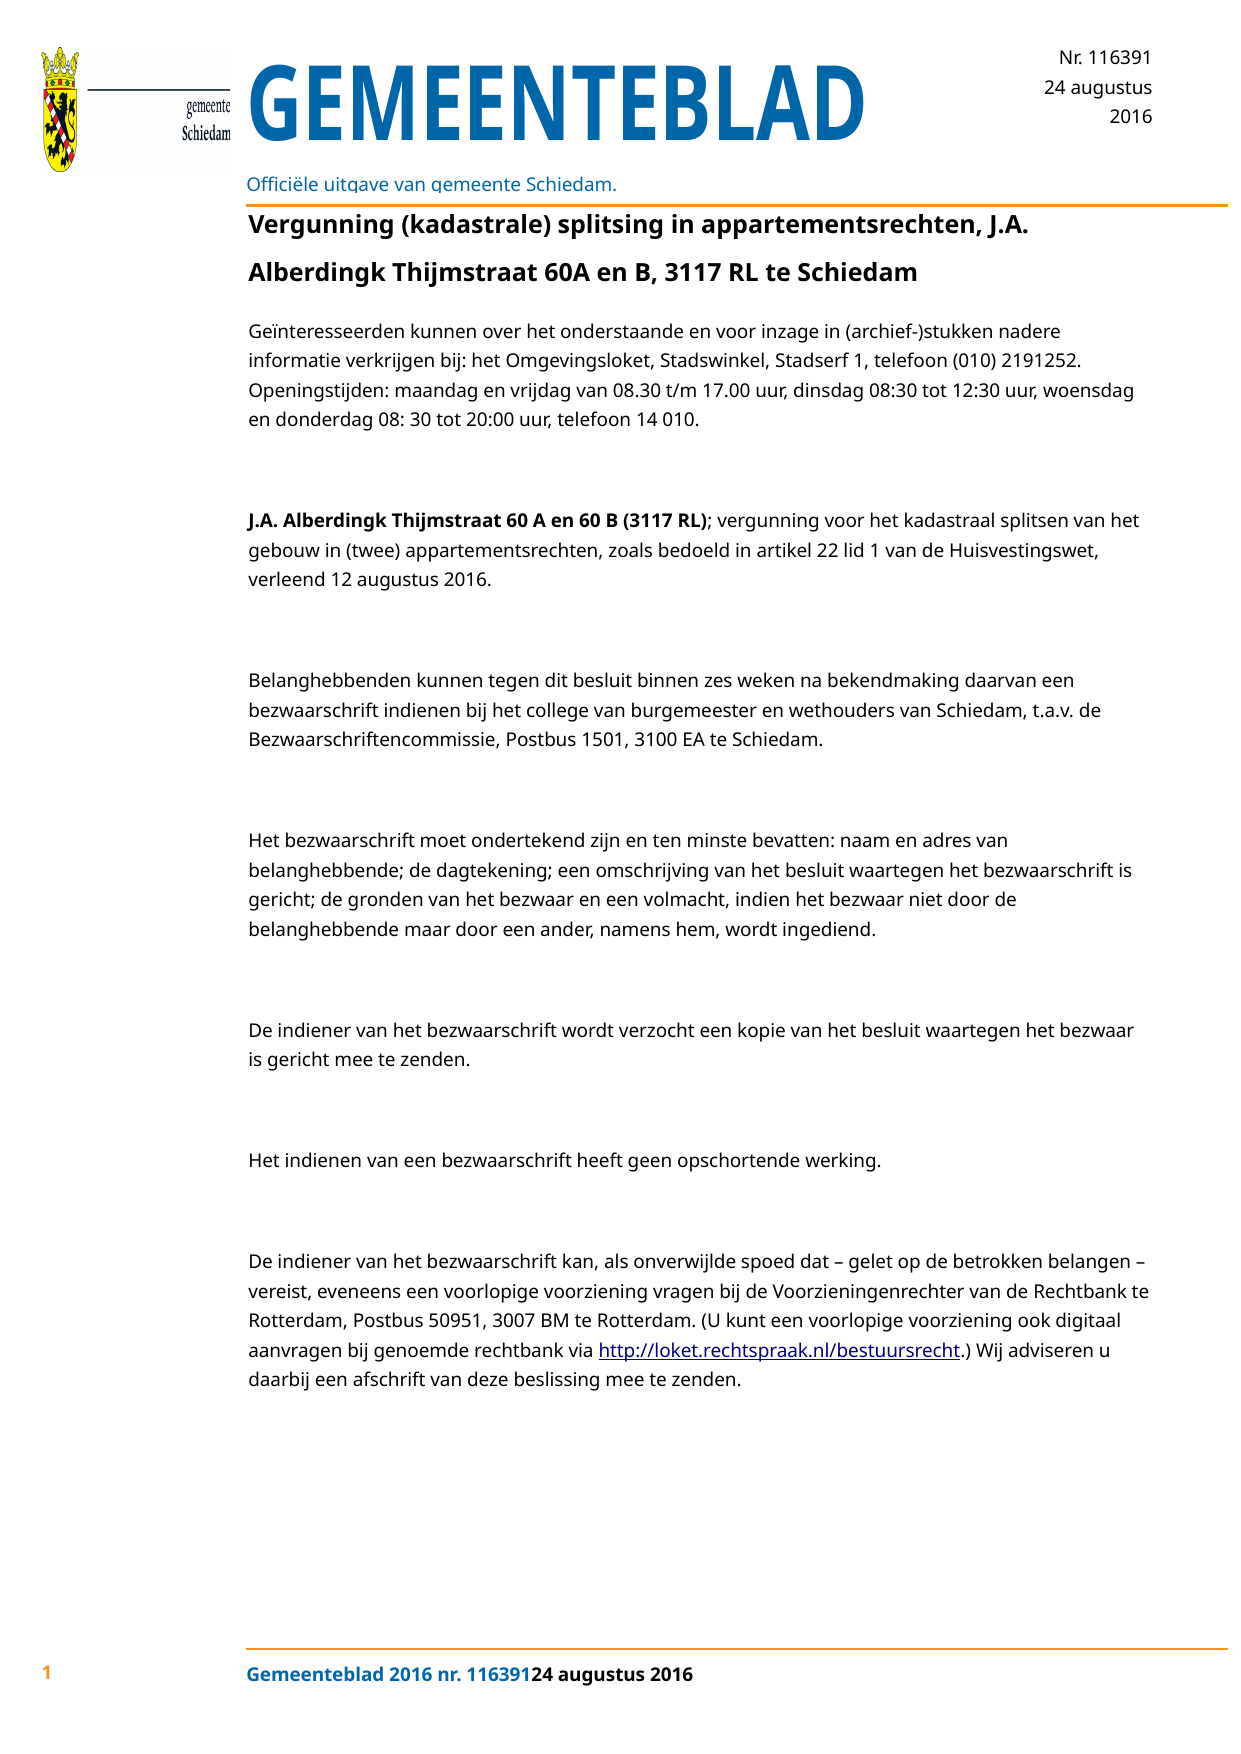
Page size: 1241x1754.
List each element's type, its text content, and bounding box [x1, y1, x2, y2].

picture [41, 47, 231, 172]
text Geïnteresseerden kunnen over het onderstaande en voor inzage in (archief-)stukken nadere informatie verkrijgen bij: het Omgevingsloket, Stadswinkel, Stadserf 1, telefoon (010) 2191252. Openingstijden: maandag en vrijdag van 08.30 t/m 17.00 uur, dinsdag 08:30 tot 12:30 uur, woensdag en donderdag 08: 30 tot 20:00 uur, telefoon 14 010. [248, 318, 1152, 432]
text Het bezwaarschrift moet ondertekend zijn en ten minste bevatten: naam en adres van belanghebbende; de dagtekening; een omschrijving van het besluit waartegen het bezwaarschrift is gericht; de gronden van het bezwaar en een volmacht, indien het bezwaar niet door de belanghebbende maar door een ander, namens hem, wordt ingediend. [248, 827, 1152, 942]
text Vergunning (kadastrale) splitsing in appartementsrechten, J.A. Alberdingk Thijmstraat 60A en B, 3117 RL te Schiedam [248, 207, 1152, 288]
text J.A. Alberdingk Thijmstraat 60 A en 60 B (3117 RL); vergunning voor het kadastraal splitsen van het gebouw in (twee) appartementsrechten, zoals bedoeld in artikel 22 lid 1 van de Huisvestingswet, verleend 12 augustus 2016. [248, 507, 1152, 592]
text Het indienen van een bezwaarschrift heeft geen opschortende werking. [248, 1147, 1152, 1173]
text De indiener van het bezwaarschrift kan, als onverwijlde spoed dat – gelet op de betrokken belangen – vereist, eveneens een voorlopige voorziening vragen bij de Voorzieningenrechter van de Rechtbank te Rotterdam, Postbus 50951, 3007 BM te Rotterdam. (U kunt een voorlopige voorziening ook digitaal aanvragen bij genoemde rechtbank via http://loket.rechtspraak.nl/bestuursrecht.) Wij adviseren u daarbij een afschrift van deze beslissing mee te zenden. [248, 1248, 1152, 1392]
text De indiener van het bezwaarschrift wordt verzocht een kopie van het besluit waartegen het bezwaar is gericht mee te zenden. [248, 1017, 1152, 1072]
text Belanghebbenden kunnen tegen dit besluit binnen zes weken na bekendmaking daarvan een bezwaarschrift indienen bij het college van burgemeester en wethouders van Schiedam, t.a.v. de Bezwaarschriftencommissie, Postbus 1501, 3100 EA te Schiedam. [248, 667, 1152, 752]
